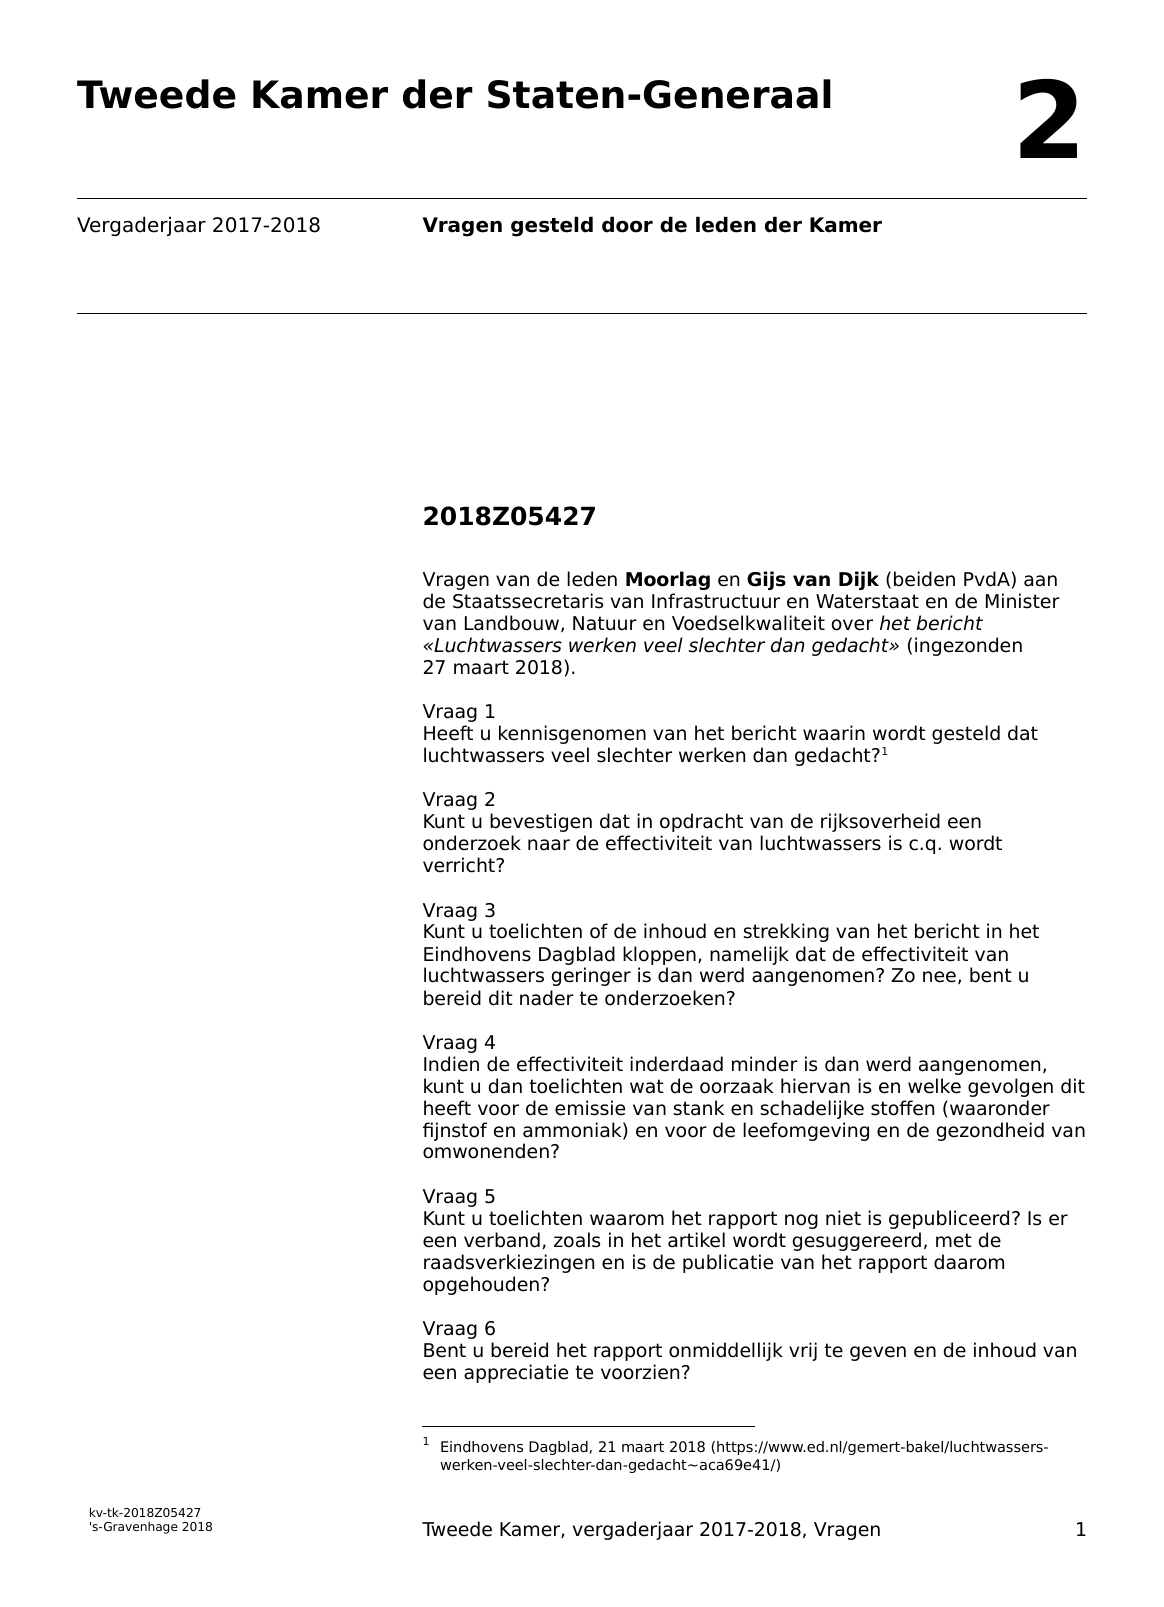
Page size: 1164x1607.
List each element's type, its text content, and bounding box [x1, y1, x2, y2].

text Vraag 5 [422, 1186, 1087, 1208]
table_header Tweede Kamer der Staten-Generaal [77, 59, 886, 198]
text Heeft u kennisgenomen van het bericht waarin wordt gesteld dat luchtwassers veel slechter werken dan gedacht? [422, 723, 1087, 767]
text Vraag 2 [422, 789, 1087, 811]
text 2018Z05427 [422, 502, 1087, 531]
table_cell Vragen gesteld door de leden der Kamer [422, 199, 1087, 313]
text Vragen van de leden Moorlag en Gijs van Dijk (beiden PvdA) aan de Staatssecretaris van Infrastructuur en Waterstaat en de Minister van Landbouw, Natuur en Voedselkwaliteit over het bericht «Luchtwassers werken veel slechter dan gedacht» (ingezonden 27 maart 2018). [422, 569, 1087, 679]
text Eindhovens Dagblad, 21 maart 2018 (https://www.ed.nl/gemert-bakel/luchtwassers-werken-veel-slechter-dan-gedacht~aca69e41/) [422, 1435, 1087, 1474]
table_cell Vergaderjaar 2017-2018 [77, 199, 422, 313]
text Kunt u toelichten of de inhoud en strekking van het bericht in het Eindhovens Dagblad kloppen, namelijk dat de effectiviteit van luchtwassers geringer is dan werd aangenomen? Zo nee, bent u bereid dit nader te onderzoeken? [422, 921, 1087, 1009]
table_header 2 [886, 59, 1087, 198]
text Vraag 4 [422, 1032, 1087, 1053]
text 's-Gravenhage 2018 [88, 1520, 323, 1534]
text Kunt u bevestigen dat in opdracht van de rijksoverheid een onderzoek naar de effectiviteit van luchtwassers is c.q. wordt verricht? [422, 811, 1087, 877]
text kv-tk-2018Z05427 [88, 1506, 323, 1520]
text Vraag 6 [422, 1318, 1087, 1340]
text Vraag 3 [422, 899, 1087, 921]
text Indien de effectiviteit inderdaad minder is dan werd aangenomen, kunt u dan toelichten wat de oorzaak hiervan is en welke gevolgen dit heeft voor de emissie van stank en schadelijke stoffen (waaronder fijnstof en ammoniak) en voor de leefomgeving en de gezondheid van omwonenden? [422, 1053, 1087, 1163]
text Bent u bereid het rapport onmiddellijk vrij te geven en de inhoud van een appreciatie te voorzien? [422, 1340, 1087, 1384]
text Kunt u toelichten waarom het rapport nog niet is gepubliceerd? Is er een verband, zoals in het artikel wordt gesuggereerd, met de raadsverkiezingen en is de publicatie van het rapport daarom opgehouden? [422, 1208, 1087, 1296]
text Vraag 1 [422, 701, 1087, 723]
